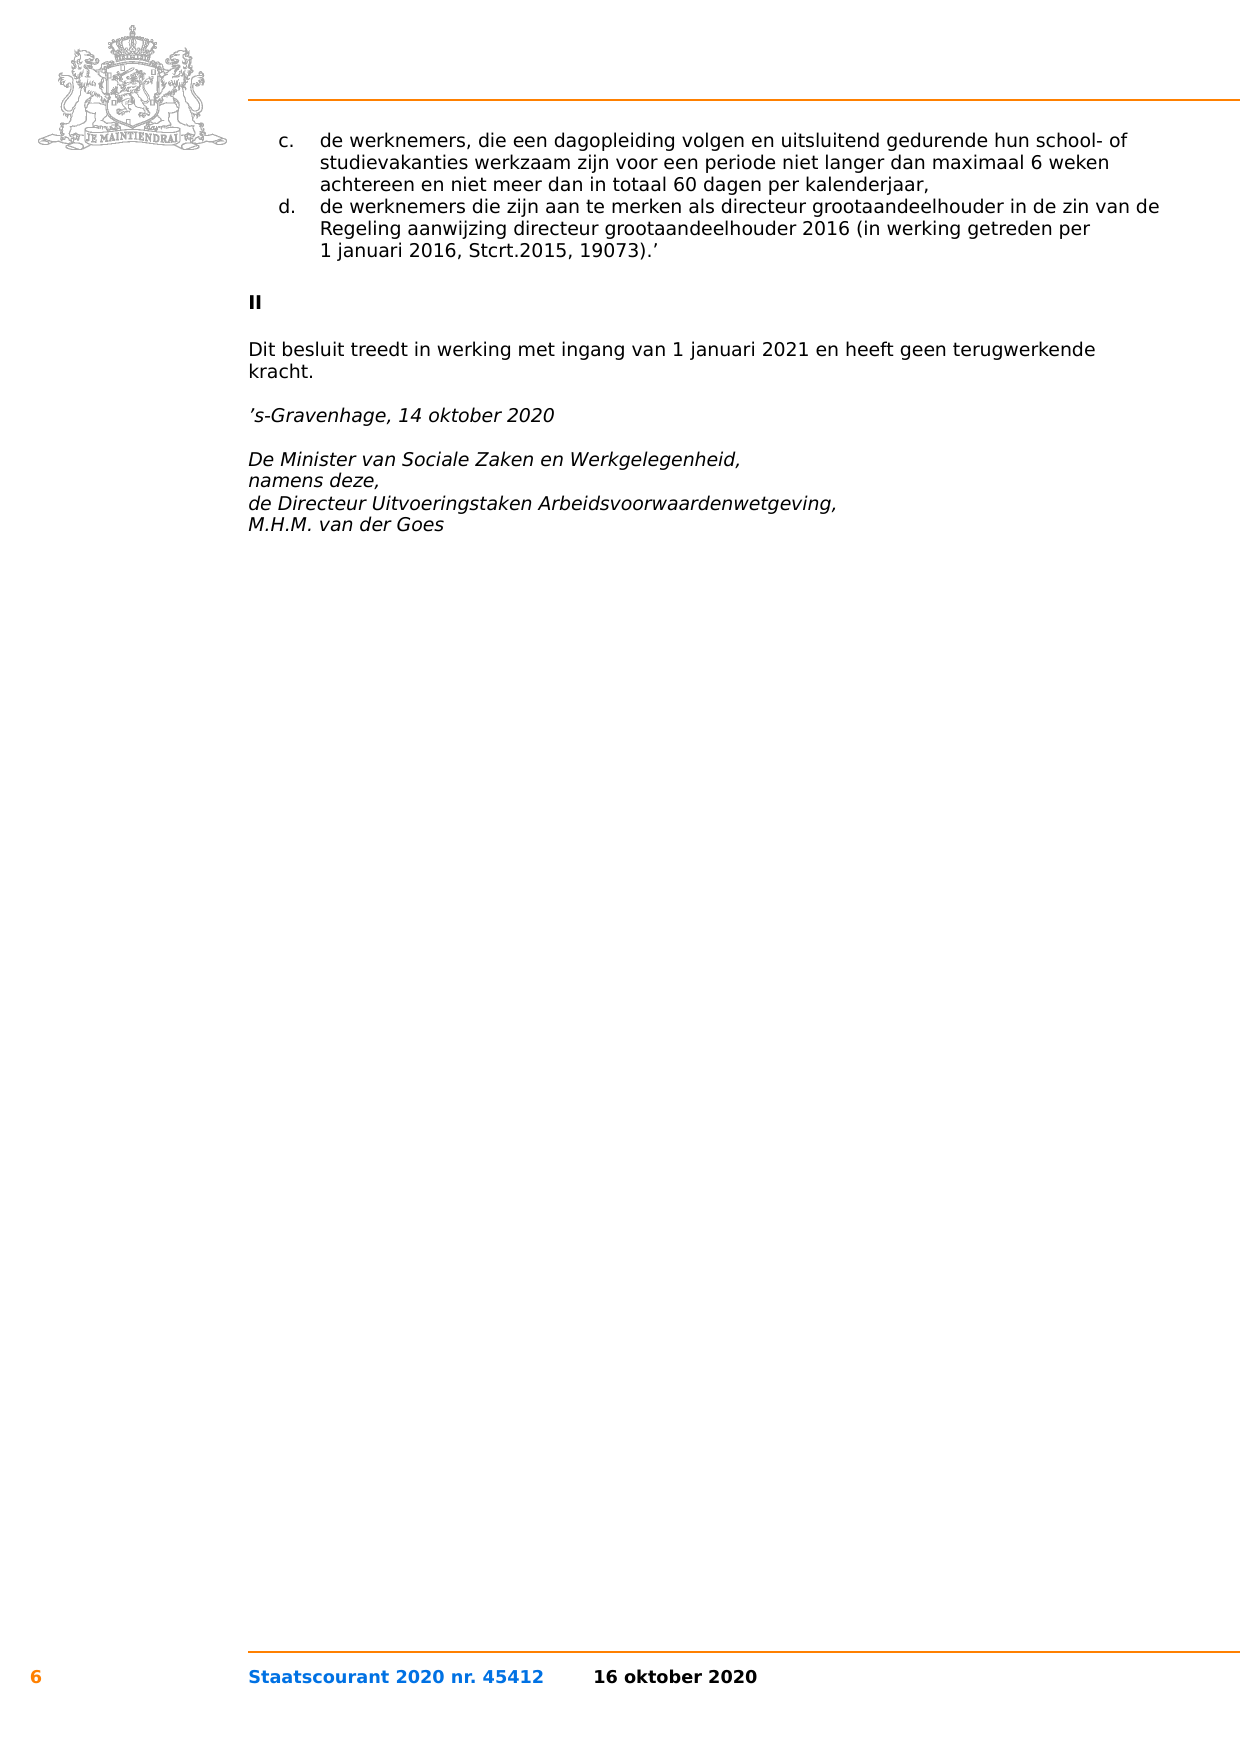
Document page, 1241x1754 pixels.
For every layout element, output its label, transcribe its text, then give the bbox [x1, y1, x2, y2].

text d. de werknemers die zijn aan te merken als directeur grootaandeelhouder in de zin van de Regeling aanwijzing directeur grootaandeelhouder 2016 (in werking getreden per 1 januari 2016, Stcrt.2015, 19073).’ [278, 196, 1163, 262]
subtitle II [248, 292, 1163, 314]
text ’s-Gravenhage, 14 oktober 2020 [248, 404, 1163, 427]
picture [38, 25, 227, 150]
text De Minister van Sociale Zaken en Werkgelegenheid, namens deze, de Directeur Uitvoeringstaken Arbeidsvoorwaardenwetgeving, M.H.M. van der Goes [248, 448, 1163, 536]
text c. de werknemers, die een dagopleiding volgen en uitsluitend gedurende hun school- of studievakanties werkzaam zijn voor een periode niet langer dan maximaal 6 weken achtereen en niet meer dan in totaal 60 dagen per kalenderjaar, [278, 130, 1163, 196]
text Dit besluit treedt in werking met ingang van 1 januari 2021 en heeft geen terugwerkende kracht. [248, 339, 1163, 383]
